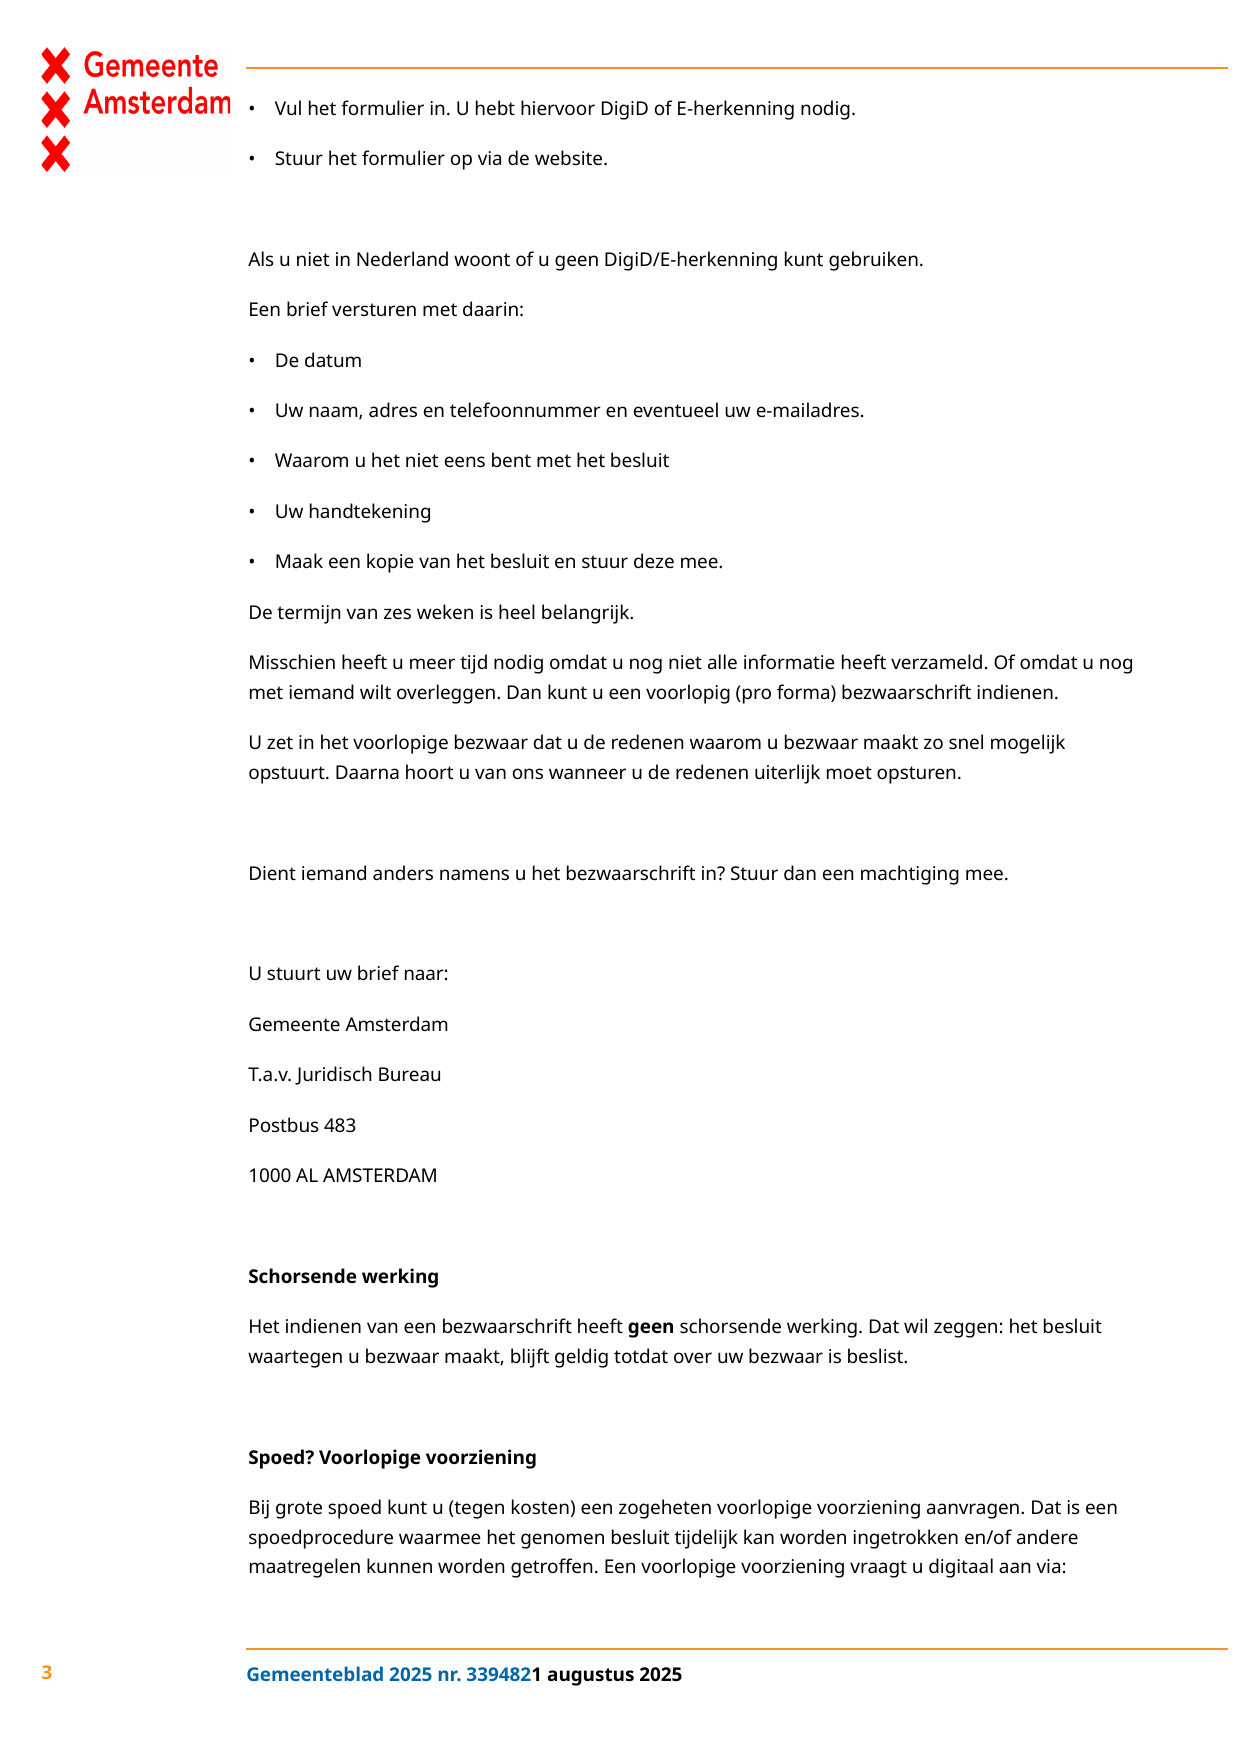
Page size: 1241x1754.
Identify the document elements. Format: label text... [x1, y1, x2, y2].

text • Stuur het formulier op via de website. [248, 145, 1152, 171]
text Schorsende werking [248, 1263, 1152, 1289]
text U stuurt uw brief naar: [248, 961, 1152, 986]
picture [41, 47, 231, 172]
text U zet in het voorlopige bezwaar dat u de redenen waarom u bezwaar maakt zo snel mogelijk opstuurt. Daarna hoort u van ons wanneer u de redenen uiterlijk moet opsturen. [248, 729, 1152, 785]
text Spoed? Voorlopige voorziening [248, 1444, 1152, 1470]
text Gemeente Amsterdam [248, 1011, 1152, 1037]
text Postbus 483 [248, 1112, 1152, 1138]
text • Vul het formulier in. U hebt hiervoor DigiD of E-herkenning nodig. [248, 95, 1152, 121]
text Dient iemand anders namens u het bezwaarschrift in? Stuur dan een machtiging mee. [248, 860, 1152, 886]
text • Uw handtekening [248, 498, 1152, 524]
text • De datum [248, 347, 1152, 373]
text • Waarom u het niet eens bent met het besluit [248, 448, 1152, 473]
text 1000 AL AMSTERDAM [248, 1162, 1152, 1188]
text Als u niet in Nederland woont of u geen DigiD/E-herkenning kunt gebruiken. [248, 246, 1152, 272]
text Misschien heeft u meer tijd nodig omdat u nog niet alle informatie heeft verzameld. Of omdat u nog met iemand wilt overleggen. Dan kunt u een voorlopig (pro forma) bezwaarschrift indienen. [248, 649, 1152, 705]
text T.a.v. Juridisch Bureau [248, 1061, 1152, 1087]
text Bij grote spoed kunt u (tegen kosten) een zogeheten voorlopige voorziening aanvragen. Dat is een spoedprocedure waarmee het genomen besluit tijdelijk kan worden ingetrokken en/of andere maatregelen kunnen worden getroffen. Een voorlopige voorziening vraagt u digitaal aan via: [248, 1494, 1152, 1579]
text • Uw naam, adres en telefoonnummer en eventueel uw e-mailadres. [248, 397, 1152, 423]
text Het indienen van een bezwaarschrift heeft geen schorsende werking. Dat wil zeggen: het besluit waartegen u bezwaar maakt, blijft geldig totdat over uw bezwaar is beslist. [248, 1313, 1152, 1369]
text De termijn van zes weken is heel belangrijk. [248, 599, 1152, 625]
text Een brief versturen met daarin: [248, 296, 1152, 322]
text • Maak een kopie van het besluit en stuur deze mee. [248, 548, 1152, 574]
